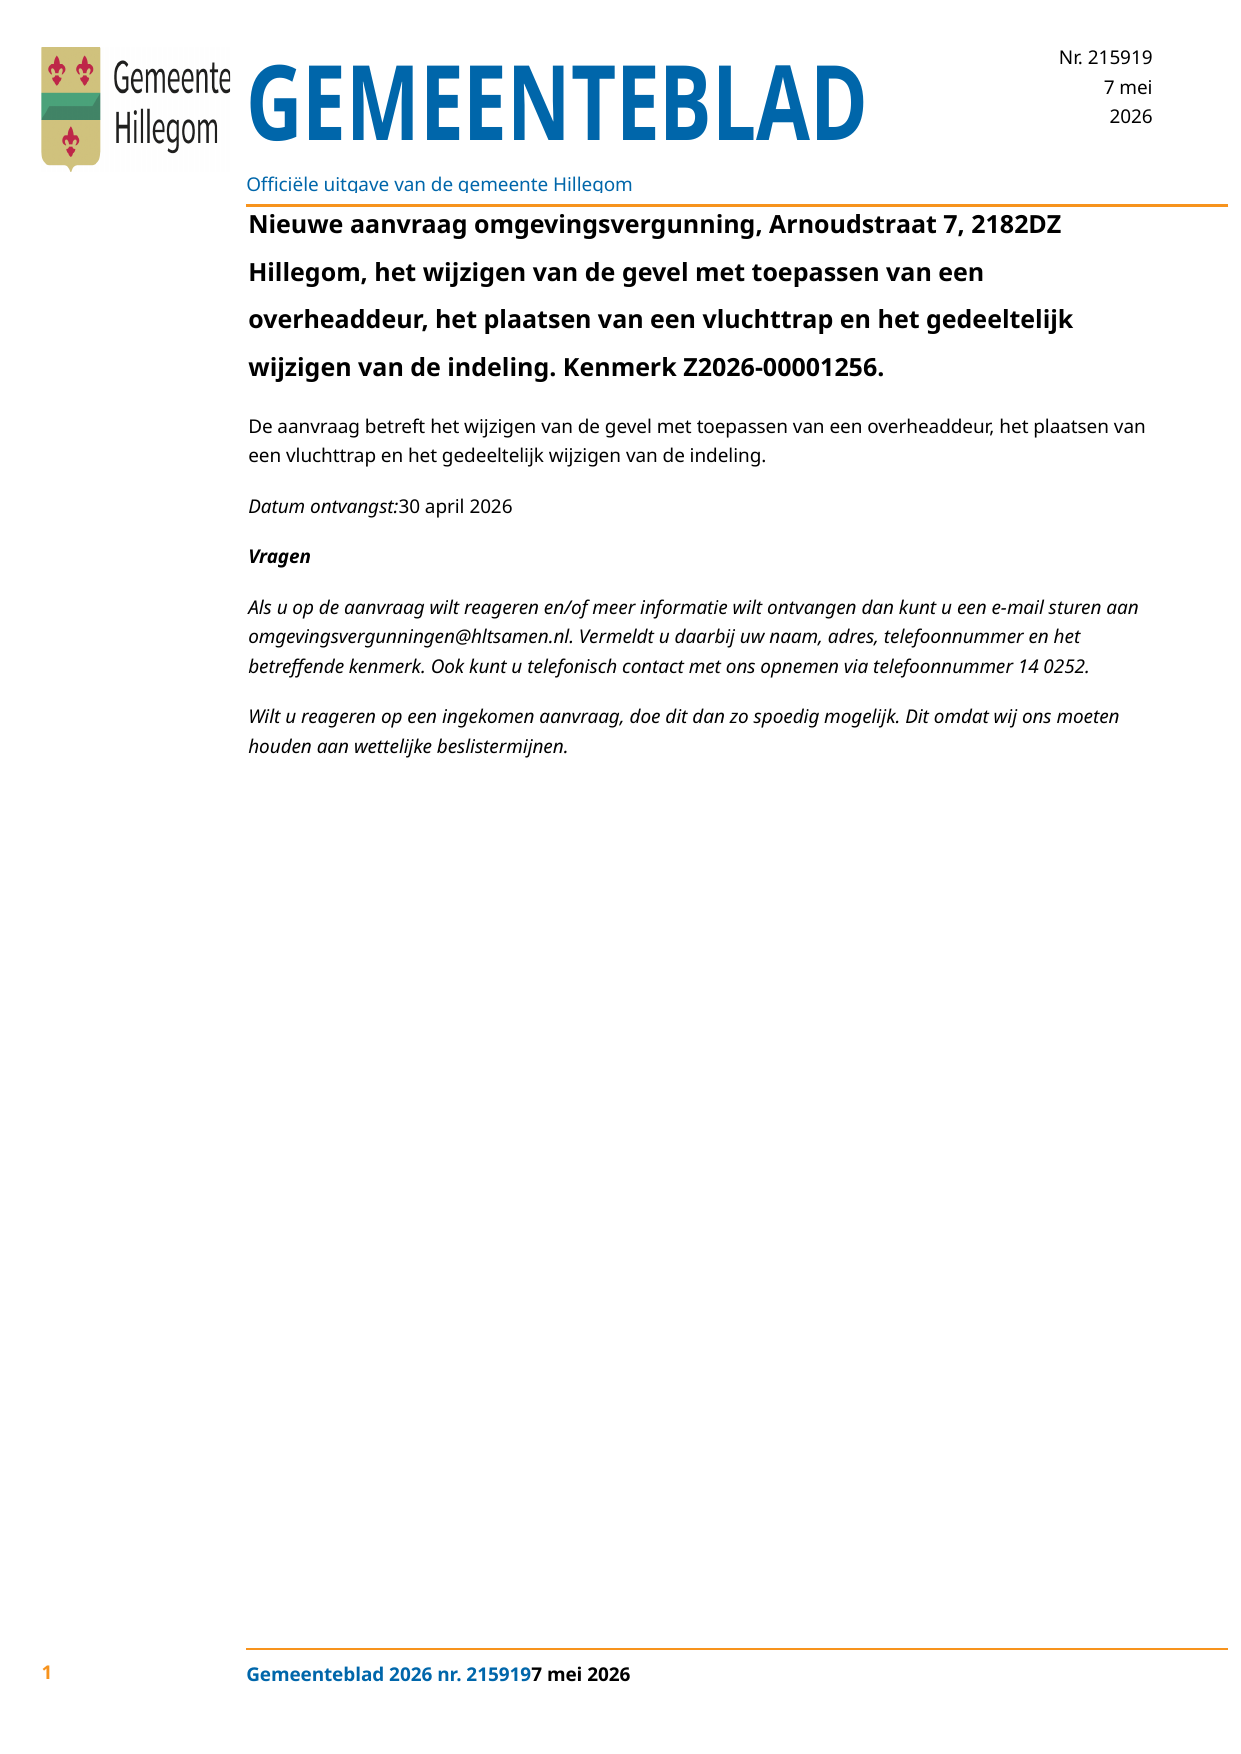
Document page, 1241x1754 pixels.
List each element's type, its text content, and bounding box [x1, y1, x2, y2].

text Vragen [248, 543, 1152, 569]
text Nieuwe aanvraag omgevingsvergunning, Arnoudstraat 7, 2182DZ Hillegom, het wijzigen van de gevel met toepassen van een overheaddeur, het plaatsen van een vluchttrap en het gedeeltelijk wijzigen van de indeling. Kenmerk Z2026-00001256. [248, 207, 1152, 384]
text Wilt u reageren op een ingekomen aanvraag, doe dit dan zo spoedig mogelijk. Dit omdat wij ons moeten houden aan wettelijke beslistermijnen. [248, 703, 1152, 759]
text Als u op de aanvraag wilt reageren en/of meer informatie wilt ontvangen dan kunt u een e-mail sturen aan omgevingsvergunningen@hltsamen.nl. Vermeldt u daarbij uw naam, adres, telefoonnummer en het betreffende kenmerk. Ook kunt u telefonisch contact met ons opnemen via telefoonnummer 14 0252. [248, 594, 1152, 679]
text De aanvraag betreft het wijzigen van de gevel met toepassen van een overheaddeur, het plaatsen van een vluchttrap en het gedeeltelijk wijzigen van de indeling. [248, 413, 1152, 468]
text Datum ontvangst:30 april 2026 [248, 493, 1152, 519]
picture [41, 47, 231, 172]
